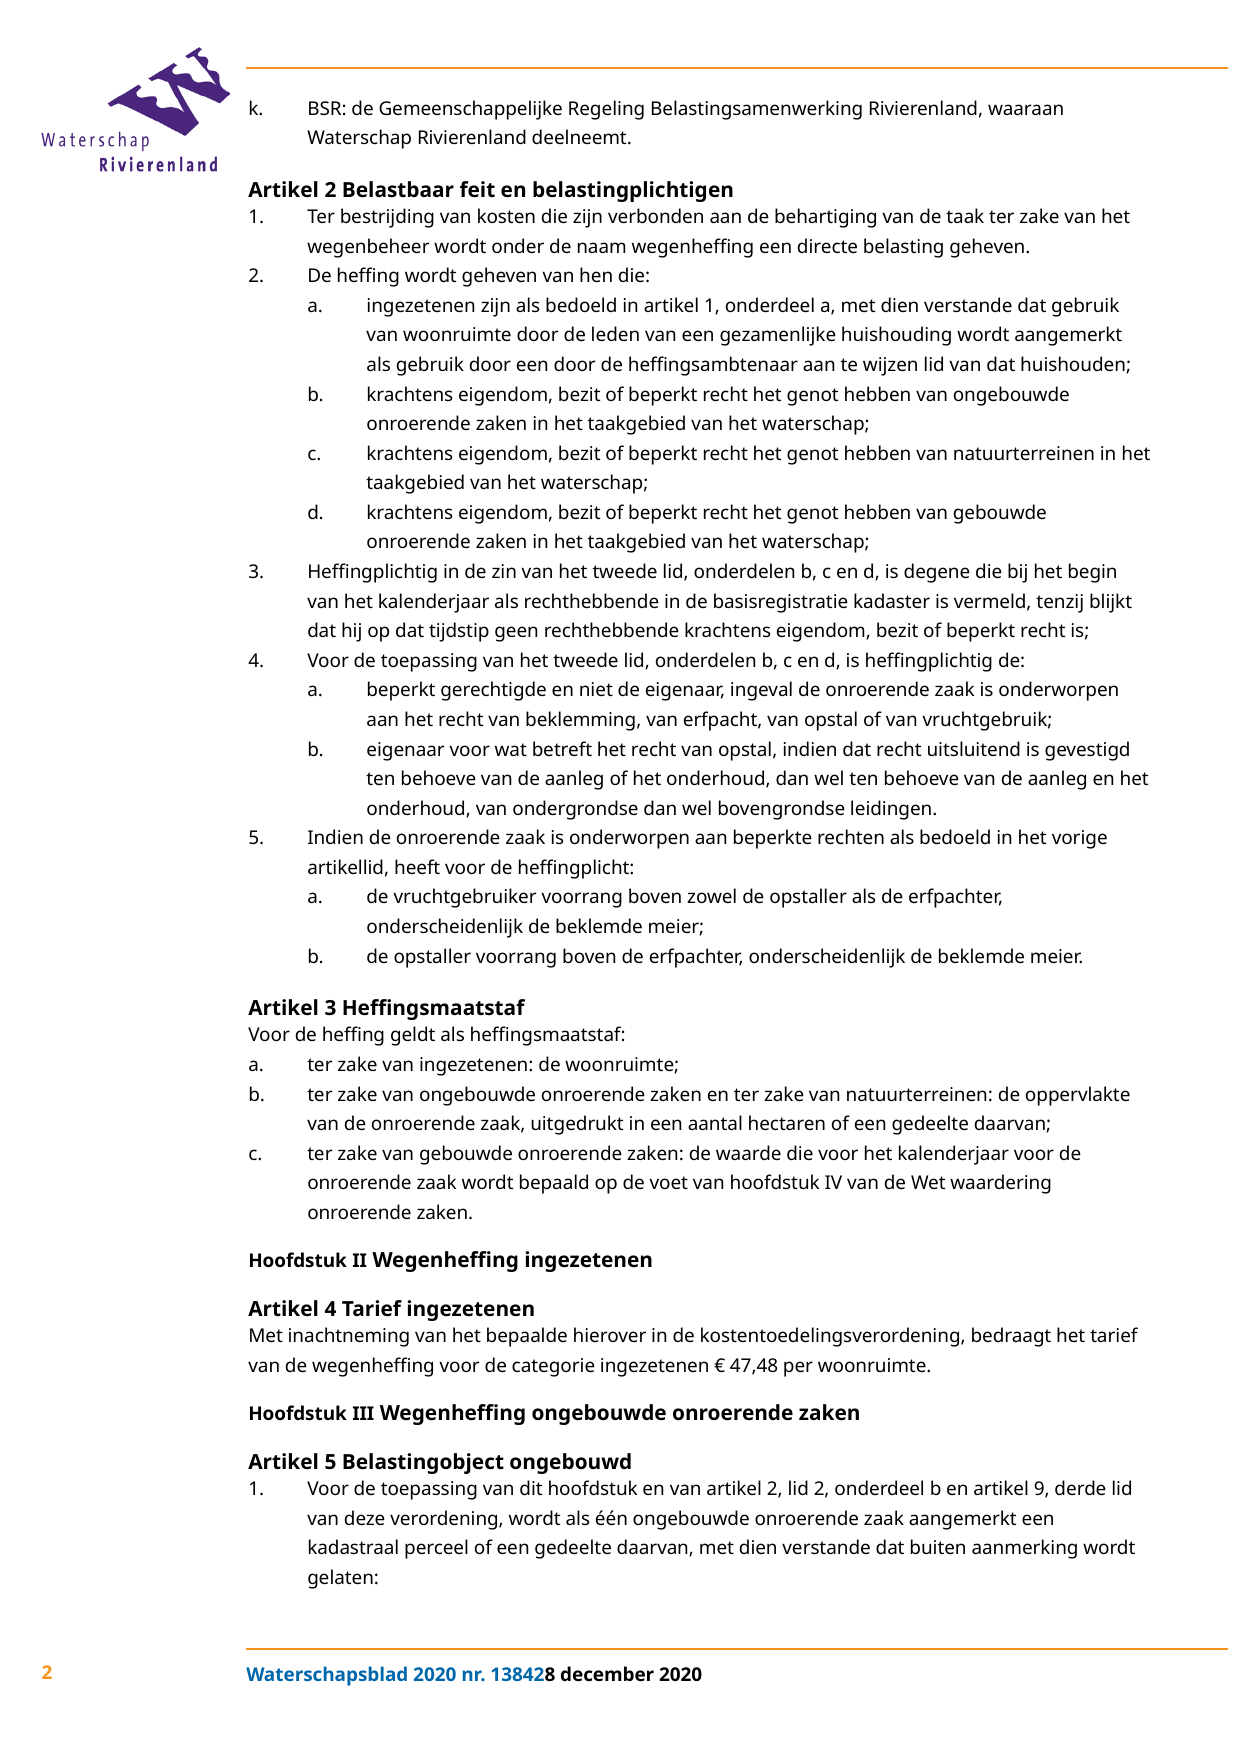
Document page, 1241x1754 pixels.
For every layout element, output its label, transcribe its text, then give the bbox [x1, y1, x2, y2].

text Met inachtneming van het bepaalde hierover in de kostentoedelingsverordening, bedraagt het tarief van de wegenheffing voor de categorie ingezetenen € 47,48 per woonruimte. [248, 1322, 1152, 1378]
list de vruchtgebruiker voorrang boven zowel de opstaller als de erfpachter, onderscheidenlijk de beklemde meier; [307, 884, 1152, 939]
list krachtens eigendom, bezit of beperkt recht het genot hebben van gebouwde onroerende zaken in het taakgebied van het waterschap; [307, 499, 1152, 554]
list De heffing wordt geheven van hen die: [248, 262, 1152, 288]
text Hoofdstuk II Wegenheffing ingezetenen [248, 1245, 1152, 1273]
list Ter bestrijding van kosten die zijn verbonden aan de behartiging van de taak ter zake van het wegenbeheer wordt onder de naam wegenheffing een directe belasting geheven. [248, 203, 1152, 258]
list Indien de onroerende zaak is onderworpen aan beperkte rechten als bedoeld in het vorige artikellid, heeft voor de heffingplicht: [248, 824, 1152, 880]
text Artikel 2 Belastbaar feit en belastingplichtigen [248, 175, 1152, 203]
list krachtens eigendom, bezit of beperkt recht het genot hebben van natuurterreinen in het taakgebied van het waterschap; [307, 440, 1152, 495]
text Voor de heffing geldt als heffingsmaatstaf: [248, 1022, 1152, 1047]
list BSR: de Gemeenschappelijke Regeling Belastingsamenwerking Rivierenland, waaraan Waterschap Rivierenland deelneemt. [248, 95, 1152, 150]
text Artikel 4 Tarief ingezetenen [248, 1294, 1152, 1322]
list Voor de toepassing van dit hoofdstuk en van artikel 2, lid 2, onderdeel b en artikel 9, derde lid van deze verordening, wordt als één ongebouwde onroerende zaak aangemerkt een kadastraal perceel of een gedeelte daarvan, met dien verstande dat buiten aanmerking wordt gelaten: [248, 1475, 1152, 1590]
list eigenaar voor wat betreft het recht van opstal, indien dat recht uitsluitend is gevestigd ten behoeve van de aanleg of het onderhoud, dan wel ten behoeve van de aanleg en het onderhoud, van ondergrondse dan wel bovengrondse leidingen. [307, 736, 1152, 821]
list ter zake van gebouwde onroerende zaken: de waarde die voor het kalenderjaar voor de onroerende zaak wordt bepaald op de voet van hoofdstuk IV van de Wet waardering onroerende zaken. [248, 1140, 1152, 1225]
list Voor de toepassing van het tweede lid, onderdelen b, c en d, is heffingplichtig de: [248, 647, 1152, 673]
list krachtens eigendom, bezit of beperkt recht het genot hebben van ongebouwde onroerende zaken in het taakgebied van het waterschap; [307, 381, 1152, 436]
list ter zake van ongebouwde onroerende zaken en ter zake van natuurterreinen: de oppervlakte van de onroerende zaak, uitgedrukt in een aantal hectaren of een gedeelte daarvan; [248, 1081, 1152, 1136]
list Heffingplichtig in de zin van het tweede lid, onderdelen b, c en d, is degene die bij het begin van het kalenderjaar als rechthebbende in de basisregistratie kadaster is vermeld, tenzij blijkt dat hij op dat tijdstip geen rechthebbende krachtens eigendom, bezit of beperkt recht is; [248, 558, 1152, 643]
list ingezetenen zijn als bedoeld in artikel 1, onderdeel a, met dien verstande dat gebruik van woonruimte door de leden van een gezamenlijke huishouding wordt aangemerkt als gebruik door een door de heffingsambtenaar aan te wijzen lid van dat huishouden; [307, 292, 1152, 377]
text Artikel 3 Heffingsmaatstaf [248, 993, 1152, 1022]
list de opstaller voorrang boven de erfpachter, onderscheidenlijk de beklemde meier. [307, 943, 1152, 968]
text Artikel 5 Belastingobject ongebouwd [248, 1447, 1152, 1475]
picture [41, 47, 231, 172]
list ter zake van ingezetenen: de woonruimte; [248, 1051, 1152, 1077]
text Hoofdstuk III Wegenheffing ongebouwde onroerende zaken [248, 1398, 1152, 1426]
list beperkt gerechtigde en niet de eigenaar, ingeval de onroerende zaak is onderworpen aan het recht van beklemming, van erfpacht, van opstal of van vruchtgebruik; [307, 677, 1152, 732]
